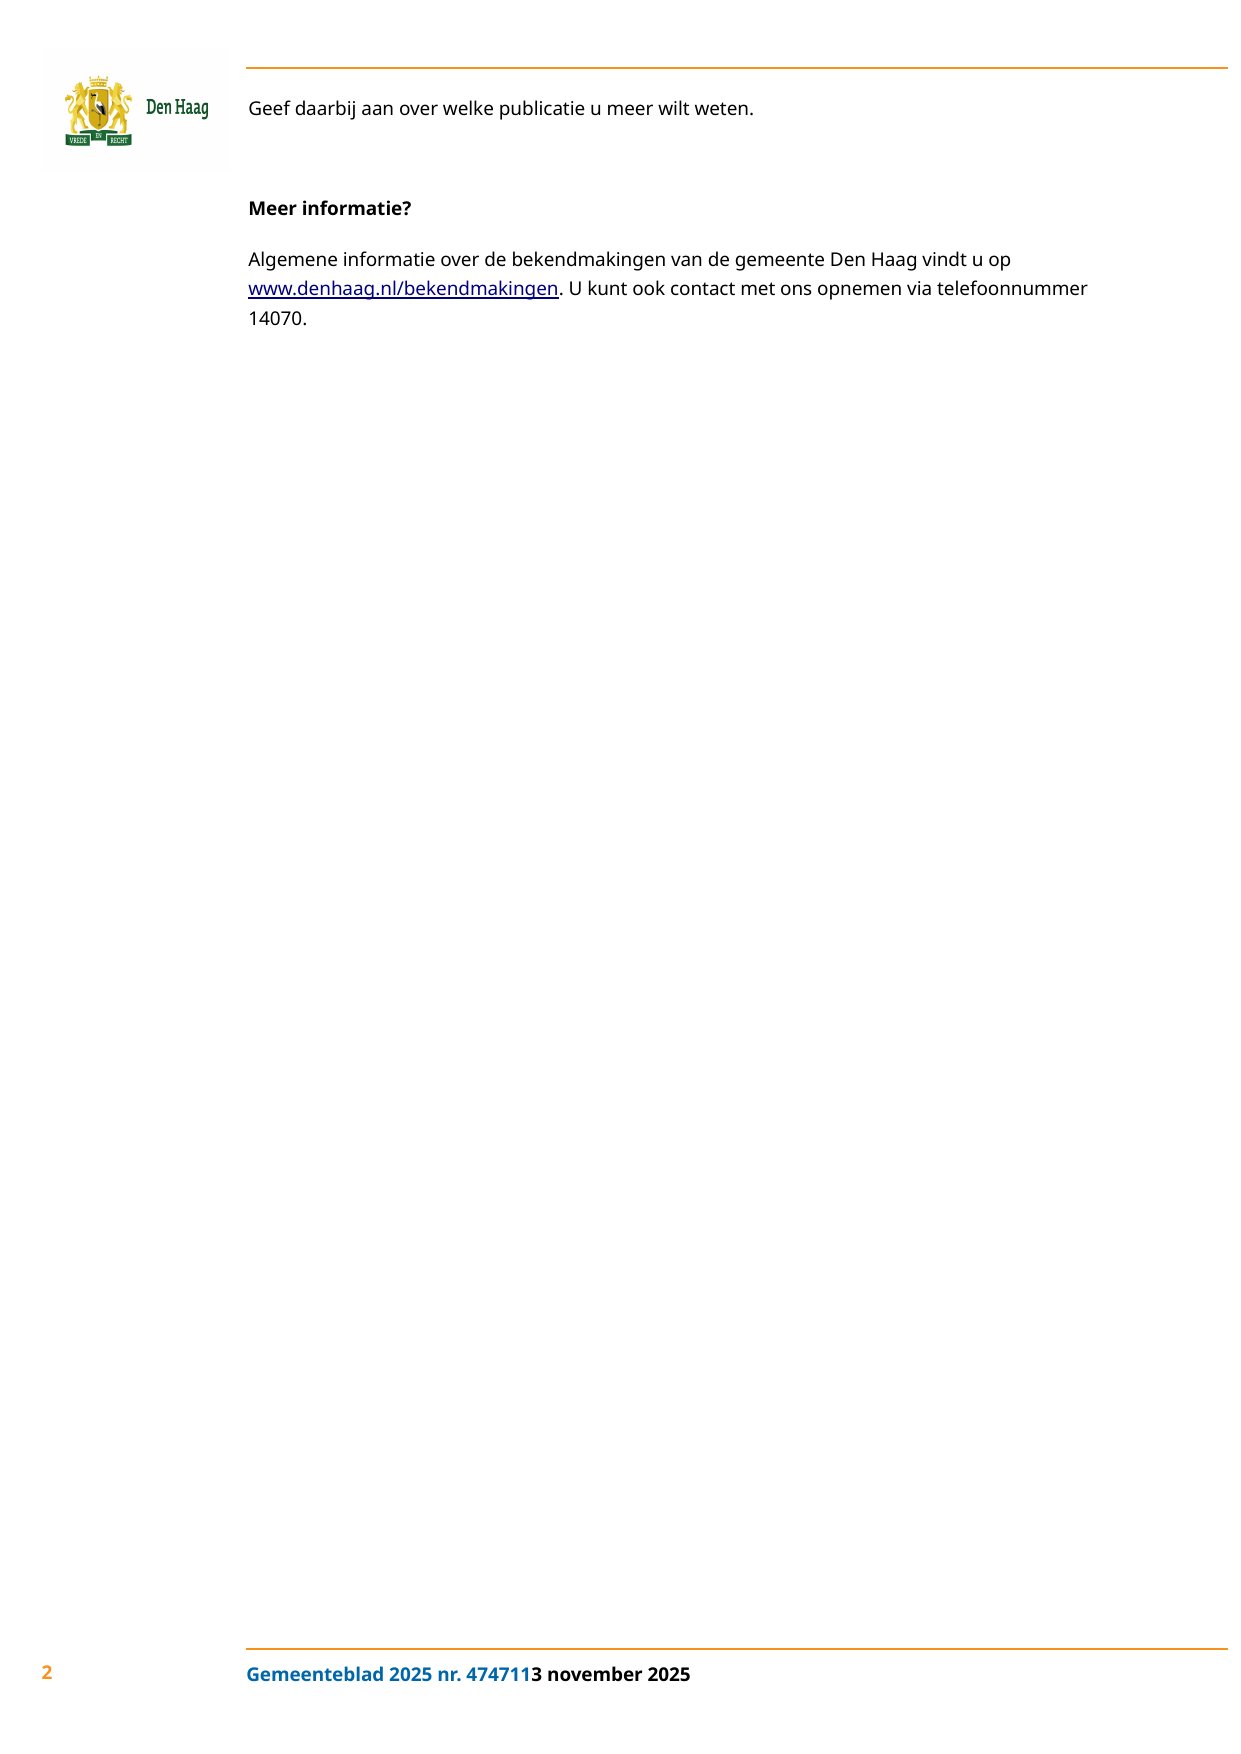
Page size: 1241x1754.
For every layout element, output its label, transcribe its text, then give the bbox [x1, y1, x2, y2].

text Meer informatie? [248, 196, 1152, 221]
text Algemene informatie over de bekendmakingen van de gemeente Den Haag vindt u op www.denhaag.nl/bekendmakingen. U kunt ook contact met ons opnemen via telefoonnummer 14070. [248, 246, 1152, 331]
text Geef daarbij aan over welke publicatie u meer wilt weten. [248, 95, 1152, 121]
picture [41, 47, 231, 172]
